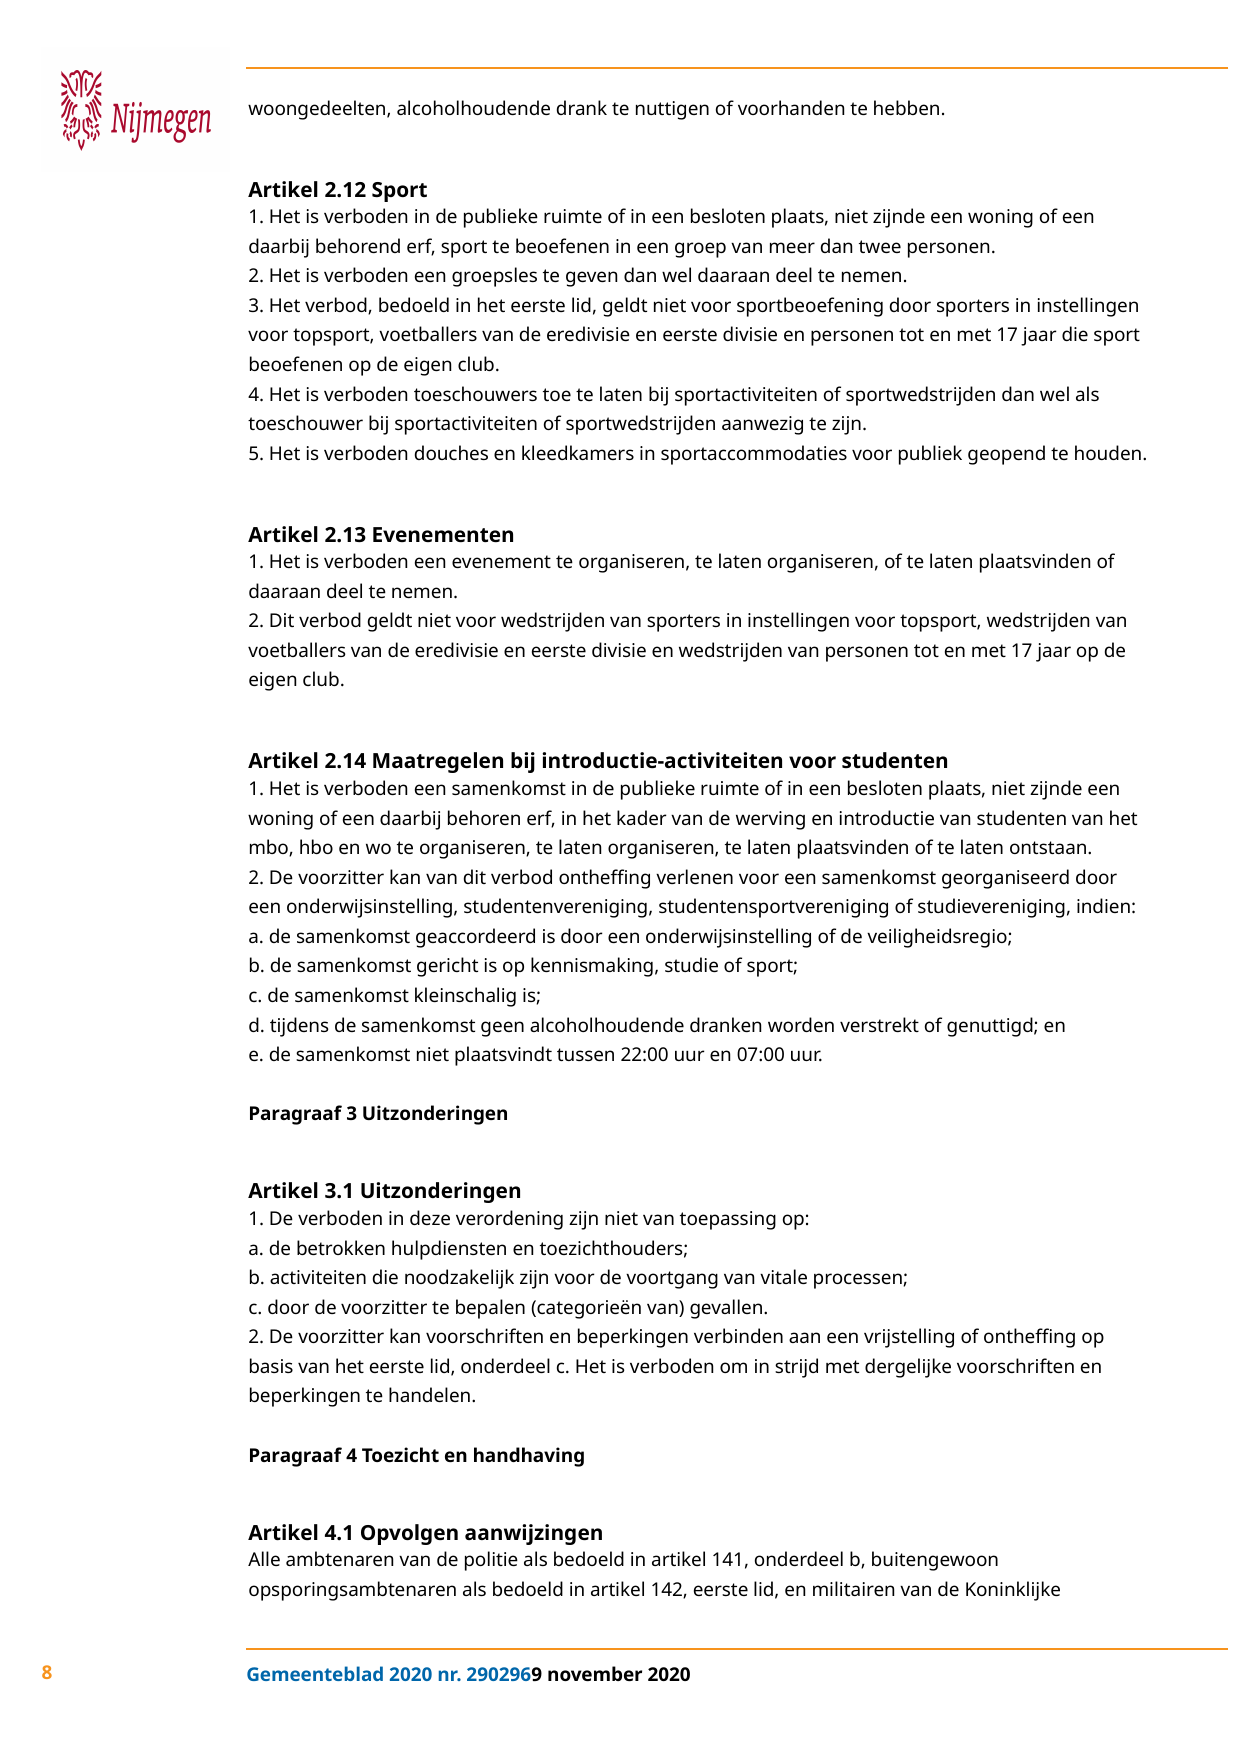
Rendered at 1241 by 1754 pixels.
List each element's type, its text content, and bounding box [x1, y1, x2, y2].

text Artikel 2.13 Evenementen [248, 520, 1152, 548]
text Paragraaf 4 Toezicht en handhaving [248, 1442, 1152, 1467]
text 1. De verboden in deze verordening zijn niet van toepassing op: [248, 1205, 1152, 1231]
text 2. Dit verbod geldt niet voor wedstrijden van sporters in instellingen voor topsport, wedstrijden van voetballers van de eredivisie en eerste divisie en wedstrijden van personen tot en met 17 jaar op de eigen club. [248, 607, 1152, 692]
text 1. Het is verboden in de publieke ruimte of in een besloten plaats, niet zijnde een woning of een daarbij behorend erf, sport te beoefenen in een groep van meer dan twee personen. [248, 203, 1152, 258]
picture [41, 47, 231, 172]
text a. de betrokken hulpdiensten en toezichthouders; [248, 1235, 1152, 1260]
text 2. De voorzitter kan van dit verbod ontheffing verlenen voor een samenkomst georganiseerd door een onderwijsinstelling, studentenvereniging, studentensportvereniging of studievereniging, indien: [248, 864, 1152, 919]
text woongedeelten, alcoholhoudende drank te nuttigen of voorhanden te hebben. [248, 95, 1152, 121]
text 5. Het is verboden douches en kleedkamers in sportaccommodaties voor publiek geopend te houden. [248, 440, 1152, 466]
text d. tijdens de samenkomst geen alcoholhoudende dranken worden verstrekt of genuttigd; en [248, 1012, 1152, 1037]
text Artikel 3.1 Uitzonderingen [248, 1177, 1152, 1205]
text b. de samenkomst gericht is op kennismaking, studie of sport; [248, 953, 1152, 978]
text 3. Het verbod, bedoeld in het eerste lid, geldt niet voor sportbeoefening door sporters in instellingen voor topsport, voetballers van de eredivisie en eerste divisie en personen tot en met 17 jaar die sport beoefenen op de eigen club. [248, 292, 1152, 377]
text c. door de voorzitter te bepalen (categorieën van) gevallen. [248, 1294, 1152, 1319]
text Paragraaf 3 Uitzonderingen [248, 1101, 1152, 1126]
text e. de samenkomst niet plaatsvindt tussen 22:00 uur en 07:00 uur. [248, 1041, 1152, 1067]
text Artikel 2.12 Sport [248, 175, 1152, 203]
text Artikel 4.1 Opvolgen aanwijzingen [248, 1518, 1152, 1546]
text c. de samenkomst kleinschalig is; [248, 982, 1152, 1008]
text 2. Het is verboden een groepsles te geven dan wel daaraan deel te nemen. [248, 262, 1152, 288]
text Artikel 2.14 Maatregelen bij introductie-activiteiten voor studenten [248, 747, 1152, 775]
text Alle ambtenaren van de politie als bedoeld in artikel 141, onderdeel b, buitengewoon opsporingsambtenaren als bedoeld in artikel 142, eerste lid, en militairen van de Koninklijke [248, 1546, 1152, 1602]
text 1. Het is verboden een samenkomst in de publieke ruimte of in een besloten plaats, niet zijnde een woning of een daarbij behoren erf, in het kader van de werving en introductie van studenten van het mbo, hbo en wo te organiseren, te laten organiseren, te laten plaatsvinden of te laten ontstaan. [248, 775, 1152, 860]
text 2. De voorzitter kan voorschriften en beperkingen verbinden aan een vrijstelling of ontheffing op basis van het eerste lid, onderdeel c. Het is verboden om in strijd met dergelijke voorschriften en beperkingen te handelen. [248, 1323, 1152, 1408]
text 4. Het is verboden toeschouwers toe te laten bij sportactiviteiten of sportwedstrijden dan wel als toeschouwer bij sportactiviteiten of sportwedstrijden aanwezig te zijn. [248, 381, 1152, 436]
text 1. Het is verboden een evenement te organiseren, te laten organiseren, of te laten plaatsvinden of daaraan deel te nemen. [248, 548, 1152, 604]
text a. de samenkomst geaccordeerd is door een onderwijsinstelling of de veiligheidsregio; [248, 923, 1152, 949]
text b. activiteiten die noodzakelijk zijn voor de voortgang van vitale processen; [248, 1264, 1152, 1290]
